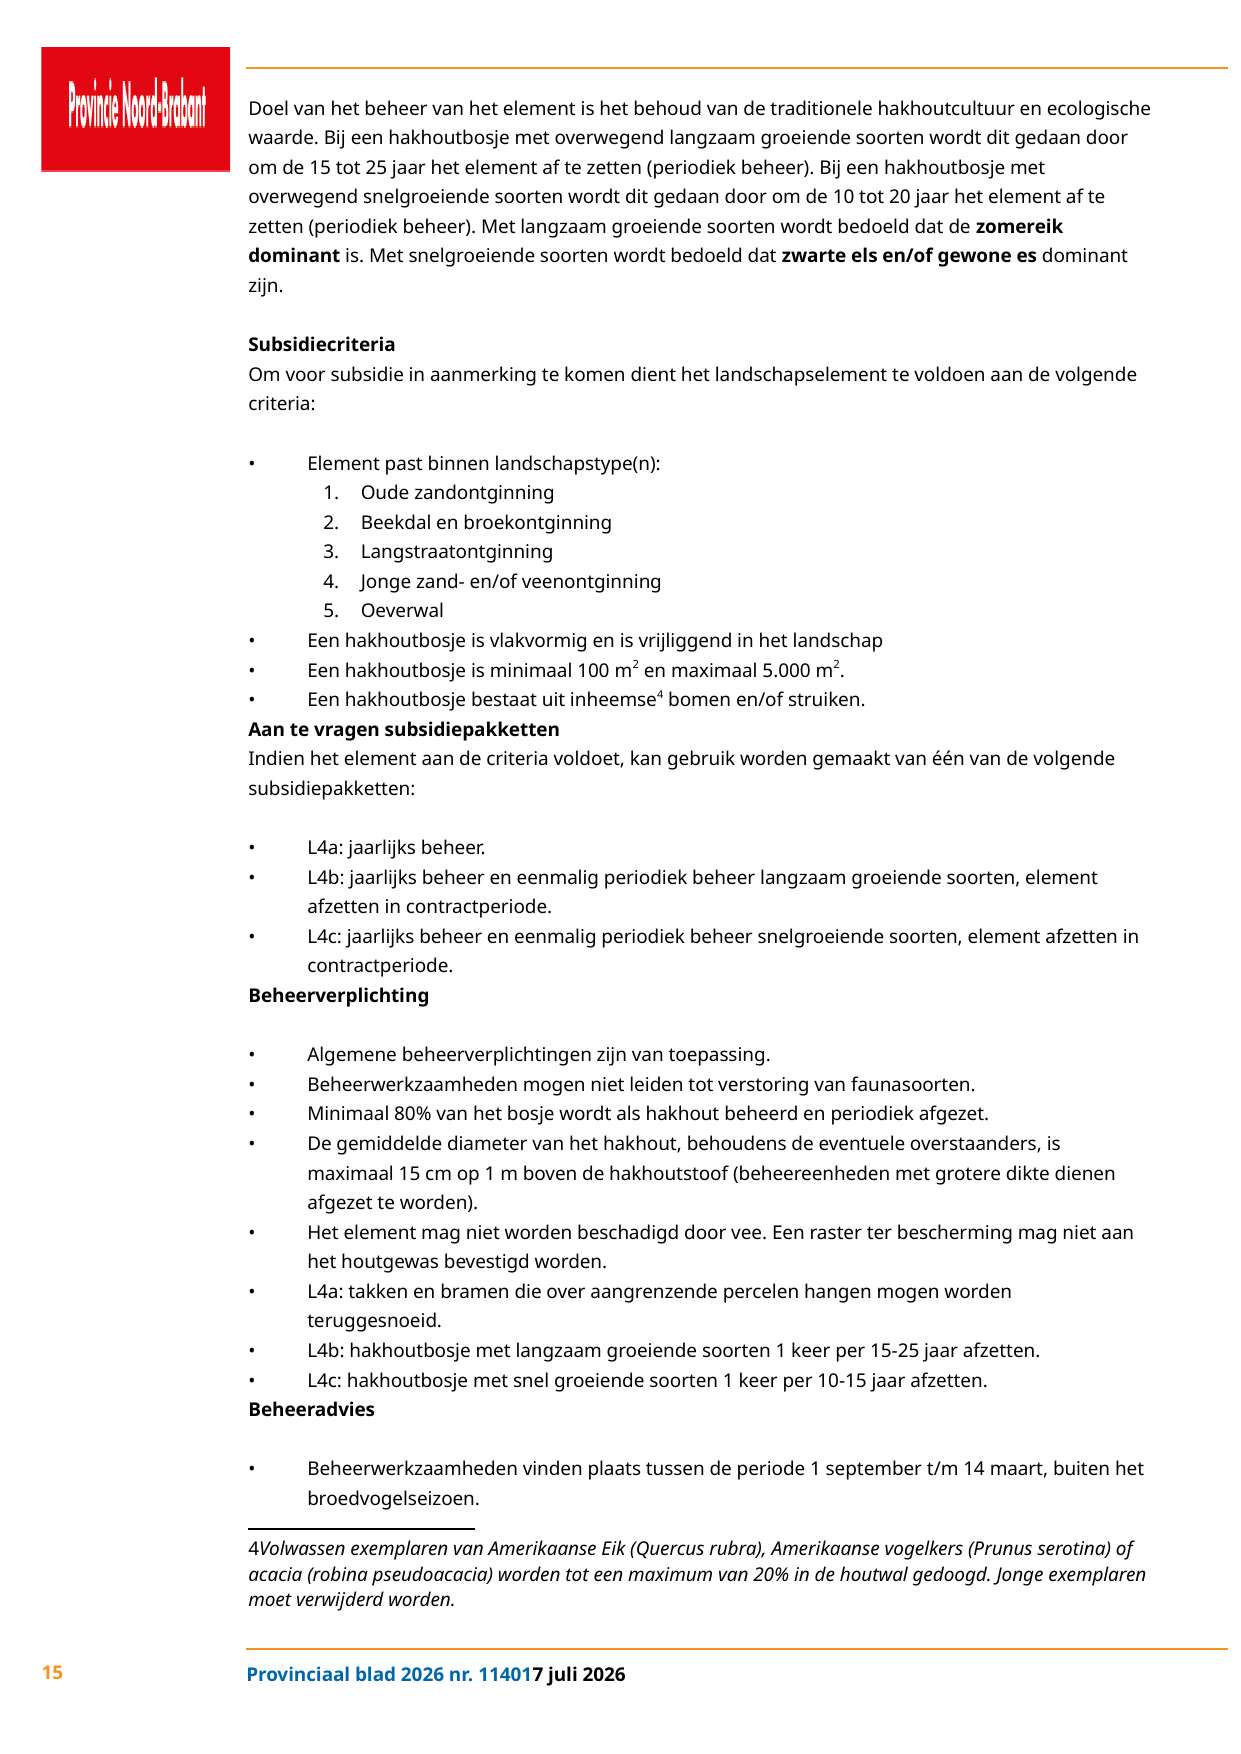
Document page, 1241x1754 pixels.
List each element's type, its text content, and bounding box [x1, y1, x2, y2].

list Het element mag niet worden beschadigd door vee. Een raster ter bescherming mag niet aan het houtgewas bevestigd worden. [248, 1219, 1152, 1274]
list Een hakhoutbosje bestaat uit inheemse bomen en/of struiken. [248, 686, 1152, 712]
list L4b: jaarlijks beheer en eenmalig periodiek beheer langzaam groeiende soorten, element afzetten in contractperiode. [248, 864, 1152, 919]
text Aan te vragen subsidiepakketten [248, 716, 1152, 742]
list L4b: hakhoutbosje met langzaam groeiende soorten 1 keer per 15-25 jaar afzetten. [248, 1337, 1152, 1363]
list Een hakhoutbosje is minimaal 100 m2 en maximaal 5.000 m2. [248, 657, 1152, 683]
list Jonge zand- en/of veenontginning [323, 568, 1152, 594]
list Een hakhoutbosje is vlakvormig en is vrijliggend in het landschap [248, 627, 1152, 653]
list L4c: hakhoutbosje met snel groeiende soorten 1 keer per 10-15 jaar afzetten. [248, 1367, 1152, 1393]
list De gemiddelde diameter van het hakhout, behoudens de eventuele overstaanders, is maximaal 15 cm op 1 m boven de hakhoutstoof (beheereenheden met grotere dikte dienen afgezet te worden). [248, 1130, 1152, 1215]
list L4c: jaarlijks beheer en eenmalig periodiek beheer snelgroeiende soorten, element afzetten in contractperiode. [248, 923, 1152, 978]
picture [41, 47, 231, 172]
list Oude zandontginning [323, 479, 1152, 505]
list Algemene beheerverplichtingen zijn van toepassing. [248, 1041, 1152, 1067]
list L4a: takken en bramen die over aangrenzende percelen hangen mogen worden teruggesnoeid. [248, 1278, 1152, 1333]
list Beheerwerkzaamheden vinden plaats tussen de periode 1 september t/m 14 maart, buiten het broedvogelseizoen. [248, 1456, 1152, 1511]
list Minimaal 80% van het bosje wordt als hakhout beheerd en periodiek afgezet. [248, 1101, 1152, 1126]
list L4a: jaarlijks beheer. [248, 834, 1152, 860]
text Subsidiecriteria [248, 331, 1152, 357]
text Indien het element aan de criteria voldoet, kan gebruik worden gemaakt van één van de volgende subsidiepakketten: [248, 746, 1152, 801]
list Beekdal en broekontginning [323, 509, 1152, 535]
text Doel van het beheer van het element is het behoud van de traditionele hakhoutcultuur en ecologische waarde. Bij een hakhoutbosje met overwegend langzaam groeiende soorten wordt dit gedaan door om de 15 tot 25 jaar het element af te zetten (periodiek beheer). Bij een hakhoutbosje met overwegend snelgroeiende soorten wordt dit gedaan door om de 10 tot 20 jaar het element af te zetten (periodiek beheer). Met langzaam groeiende soorten wordt bedoeld dat de zomereik dominant is. Met snelgroeiende soorten wordt bedoeld dat zwarte els en/of gewone es dominant zijn. [248, 95, 1152, 298]
text Om voor subsidie in aanmerking te komen dient het landschapselement te voldoen aan de volgende criteria: [248, 361, 1152, 416]
list Oeverwal [323, 598, 1152, 623]
list Element past binnen landschapstype(n): [248, 450, 1152, 476]
text Beheeradvies [248, 1396, 1152, 1422]
list Volwassen exemplaren van Amerikaanse Eik (Quercus rubra), Amerikaanse vogelkers (Prunus serotina) of acacia (robina pseudoacacia) worden tot een maximum van 20% in de houtwal gedoogd. Jonge exemplaren moet verwijderd worden. [248, 1535, 1152, 1612]
text Beheerverplichting [248, 982, 1152, 1008]
list Langstraatontginning [323, 538, 1152, 564]
list Beheerwerkzaamheden mogen niet leiden tot verstoring van faunasoorten. [248, 1071, 1152, 1097]
